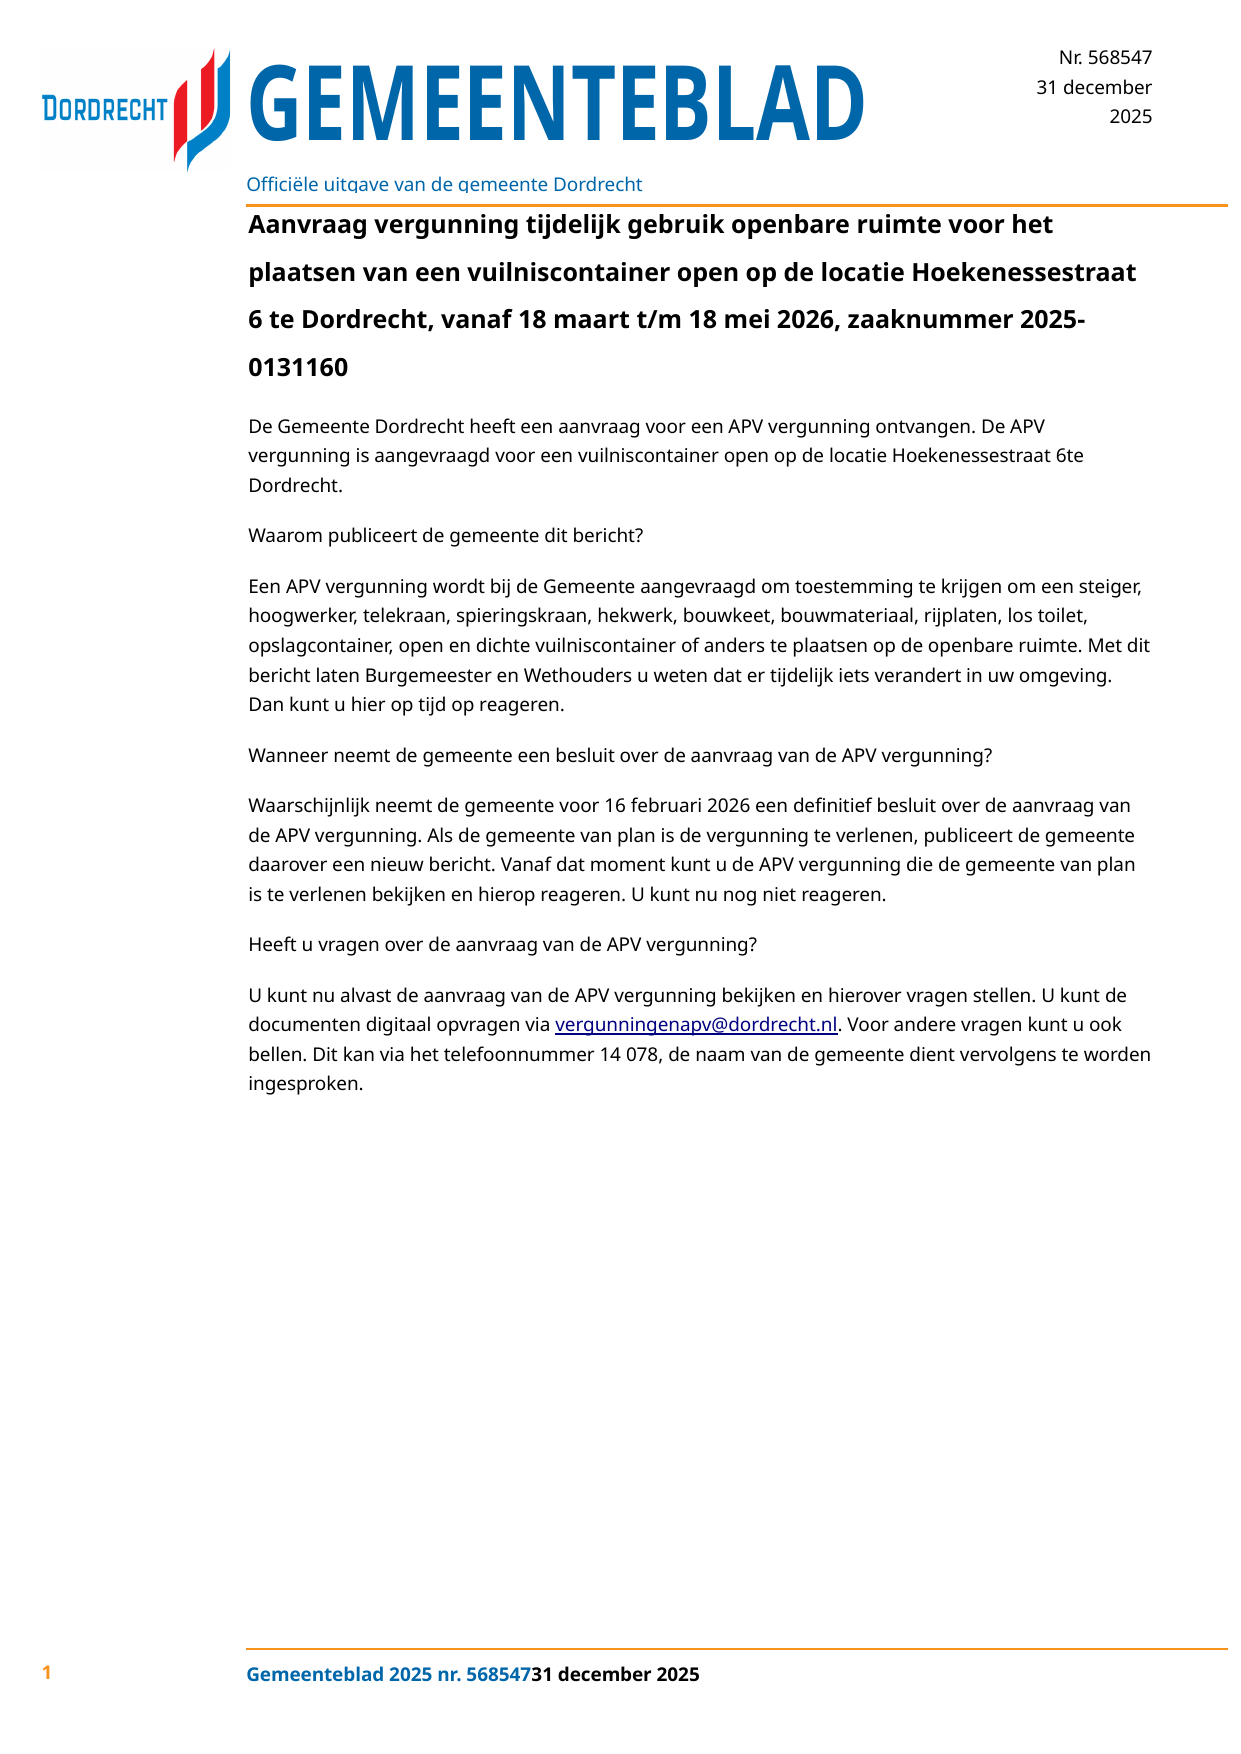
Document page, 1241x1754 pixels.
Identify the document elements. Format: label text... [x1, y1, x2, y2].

text Een APV vergunning wordt bij de Gemeente aangevraagd om toestemming te krijgen om een steiger, hoogwerker, telekraan, spieringskraan, hekwerk, bouwkeet, bouwmateriaal, rijplaten, los toilet, opslagcontainer, open en dichte vuilniscontainer of anders te plaatsen op de openbare ruimte. Met dit bericht laten Burgemeester en Wethouders u weten dat er tijdelijk iets verandert in uw omgeving. Dan kunt u hier op tijd op reageren. [248, 573, 1152, 717]
text U kunt nu alvast de aanvraag van de APV vergunning bekijken en hierover vragen stellen. U kunt de documenten digitaal opvragen via vergunningenapv@dordrecht.nl. Voor andere vragen kunt u ook bellen. Dit kan via het telefoonnummer 14 078, de naam van de gemeente dient vervolgens te worden ingesproken. [248, 982, 1152, 1096]
text Aanvraag vergunning tijdelijk gebruik openbare ruimte voor het plaatsen van een vuilniscontainer open op de locatie Hoekenessestraat 6 te Dordrecht, vanaf 18 maart t/m 18 mei 2026, zaaknummer 2025-0131160 [248, 207, 1152, 384]
text Waarschijnlijk neemt de gemeente voor 16 februari 2026 een definitief besluit over de aanvraag van de APV vergunning. Als de gemeente van plan is de vergunning te verlenen, publiceert de gemeente daarover een nieuw bericht. Vanaf dat moment kunt u de APV vergunning die de gemeente van plan is te verlenen bekijken en hierop reageren. U kunt nu nog niet reageren. [248, 792, 1152, 907]
text Wanneer neemt de gemeente een besluit over de aanvraag van de APV vergunning? [248, 742, 1152, 768]
picture [41, 47, 231, 172]
text De Gemeente Dordrecht heeft een aanvraag voor een APV vergunning ontvangen. De APV vergunning is aangevraagd voor een vuilniscontainer open op de locatie Hoekenessestraat 6te Dordrecht. [248, 413, 1152, 498]
text Heeft u vragen over de aanvraag van de APV vergunning? [248, 931, 1152, 957]
text Waarom publiceert de gemeente dit bericht? [248, 523, 1152, 548]
